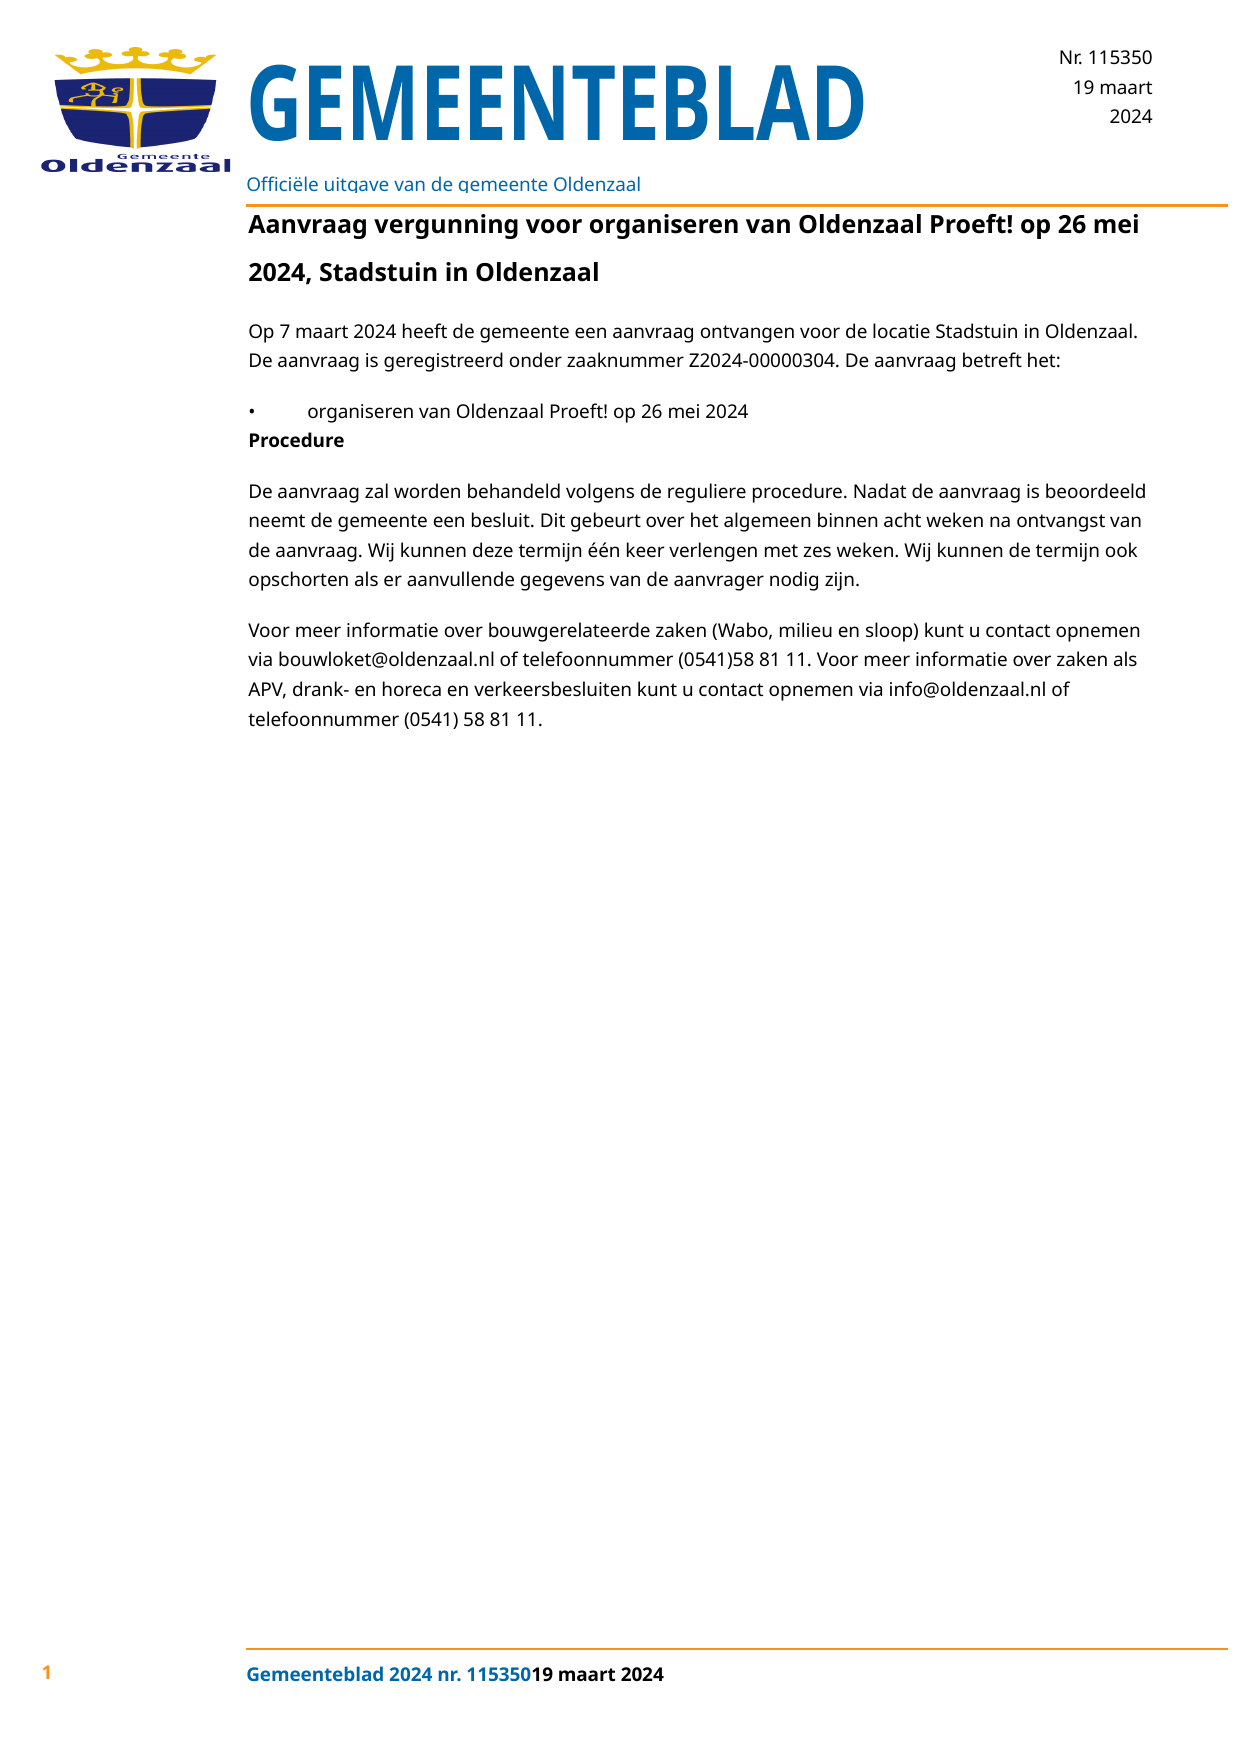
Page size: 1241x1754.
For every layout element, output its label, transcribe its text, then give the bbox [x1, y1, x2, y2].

text Op 7 maart 2024 heeft de gemeente een aanvraag ontvangen voor de locatie Stadstuin in Oldenzaal. De aanvraag is geregistreerd onder zaaknummer Z2024-00000304. De aanvraag betreft het: [248, 318, 1152, 373]
text Voor meer informatie over bouwgerelateerde zaken (Wabo, milieu en sloop) kunt u contact opnemen via bouwloket@oldenzaal.nl of telefoonnummer (0541)58 81 11. Voor meer informatie over zaken als APV, drank- en horeca en verkeersbesluiten kunt u contact opnemen via info@oldenzaal.nl of telefoonnummer (0541) 58 81 11. [248, 617, 1152, 732]
list organiseren van Oldenzaal Proeft! op 26 mei 2024 [248, 398, 1152, 424]
text Procedure [248, 427, 1152, 453]
text Aanvraag vergunning voor organiseren van Oldenzaal Proeft! op 26 mei 2024, Stadstuin in Oldenzaal [248, 207, 1152, 288]
picture [41, 47, 231, 172]
text De aanvraag zal worden behandeld volgens de reguliere procedure. Nadat de aanvraag is beoordeeld neemt de gemeente een besluit. Dit gebeurt over het algemeen binnen acht weken na ontvangst van de aanvraag. Wij kunnen deze termijn één keer verlengen met zes weken. Wij kunnen de termijn ook opschorten als er aanvullende gegevens van de aanvrager nodig zijn. [248, 478, 1152, 592]
